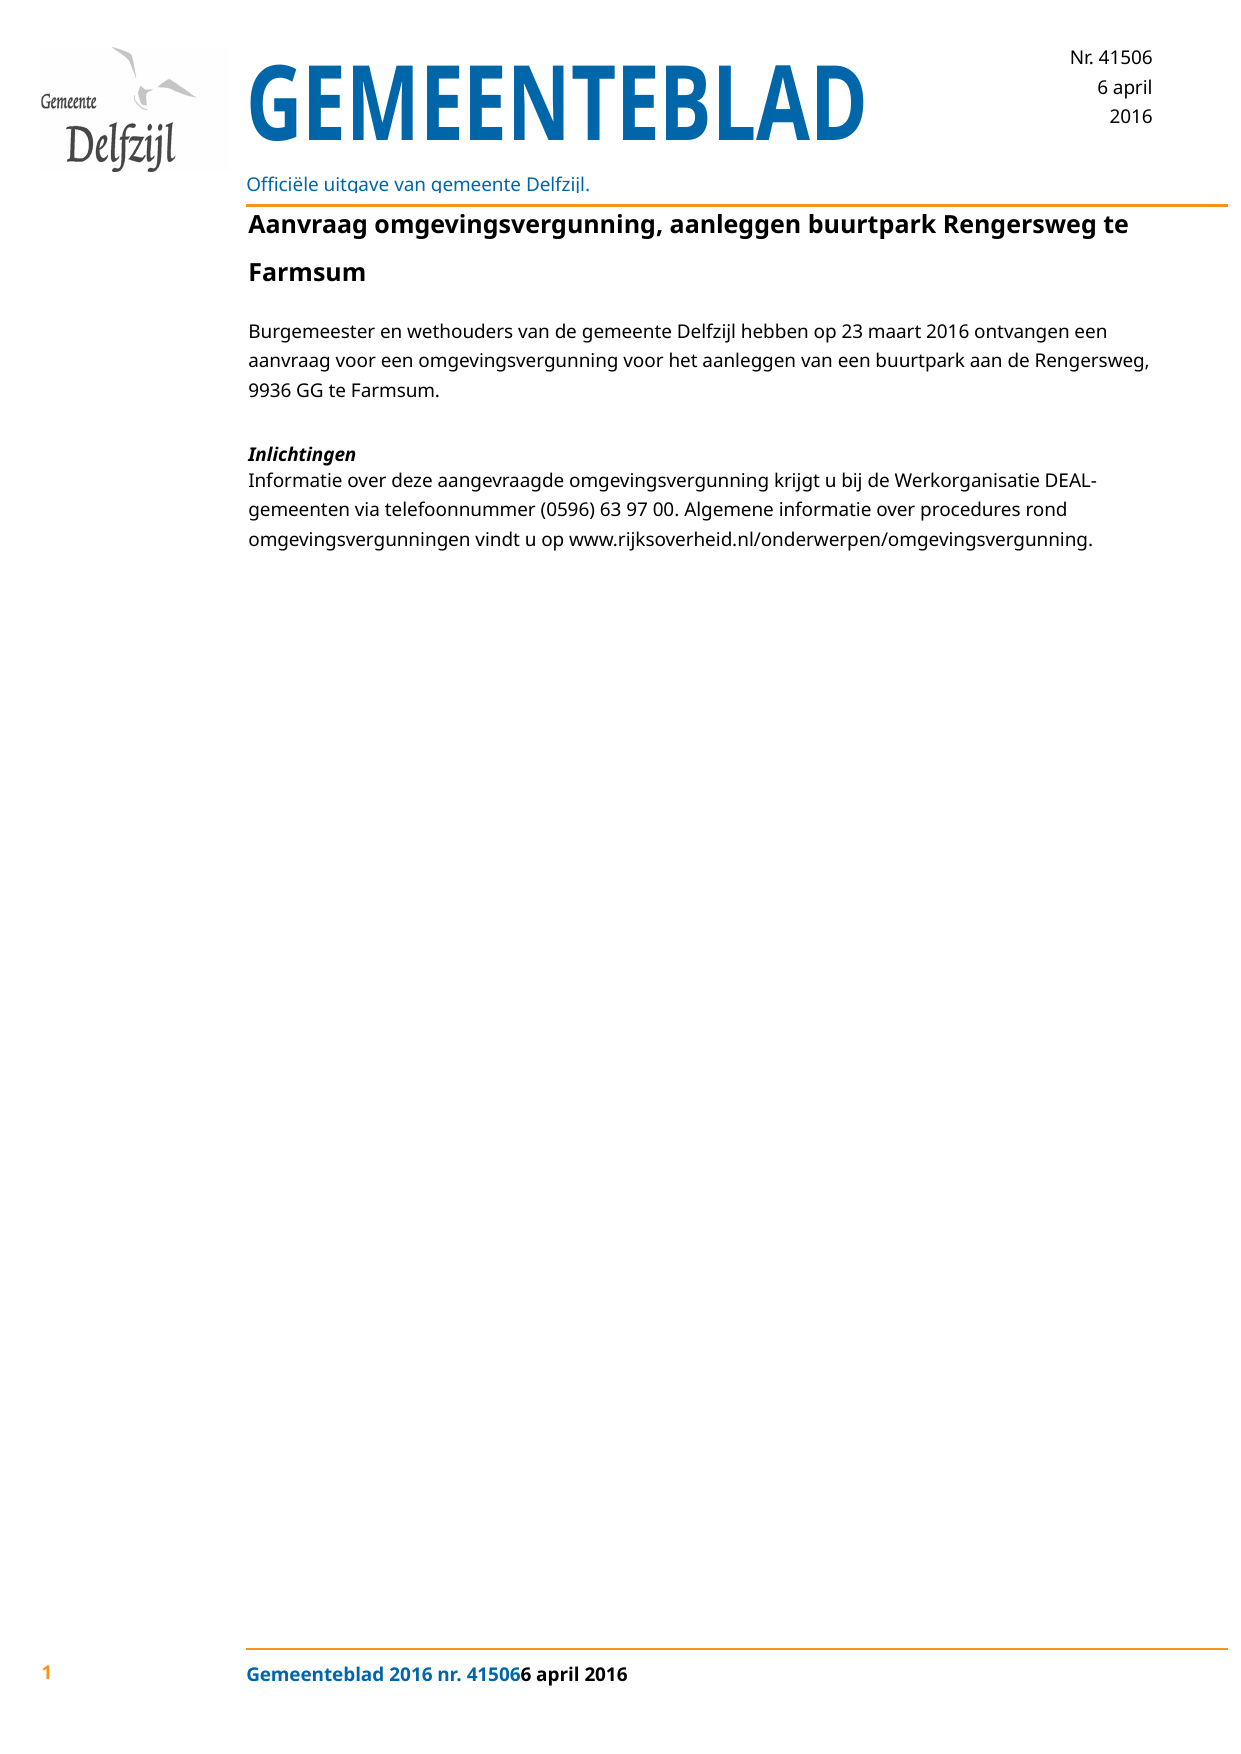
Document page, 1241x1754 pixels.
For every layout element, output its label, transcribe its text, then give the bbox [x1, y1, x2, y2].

text Informatie over deze aangevraagde omgevingsvergunning krijgt u bij de Werkorganisatie DEAL-gemeenten via telefoonnummer (0596) 63 97 00. Algemene informatie over procedures rond omgevingsvergunningen vindt u op www.rijksoverheid.nl/onderwerpen/omgevingsvergunning. [248, 467, 1152, 552]
text Burgemeester en wethouders van de gemeente Delfzijl hebben op 23 maart 2016 ontvangen een aanvraag voor een omgevingsvergunning voor het aanleggen van een buurtpark aan de Rengersweg, 9936 GG te Farmsum. [248, 318, 1152, 403]
picture [41, 47, 231, 172]
text Inlichtingen [248, 441, 1152, 467]
text Aanvraag omgevingsvergunning, aanleggen buurtpark Rengersweg te Farmsum [248, 207, 1152, 288]
